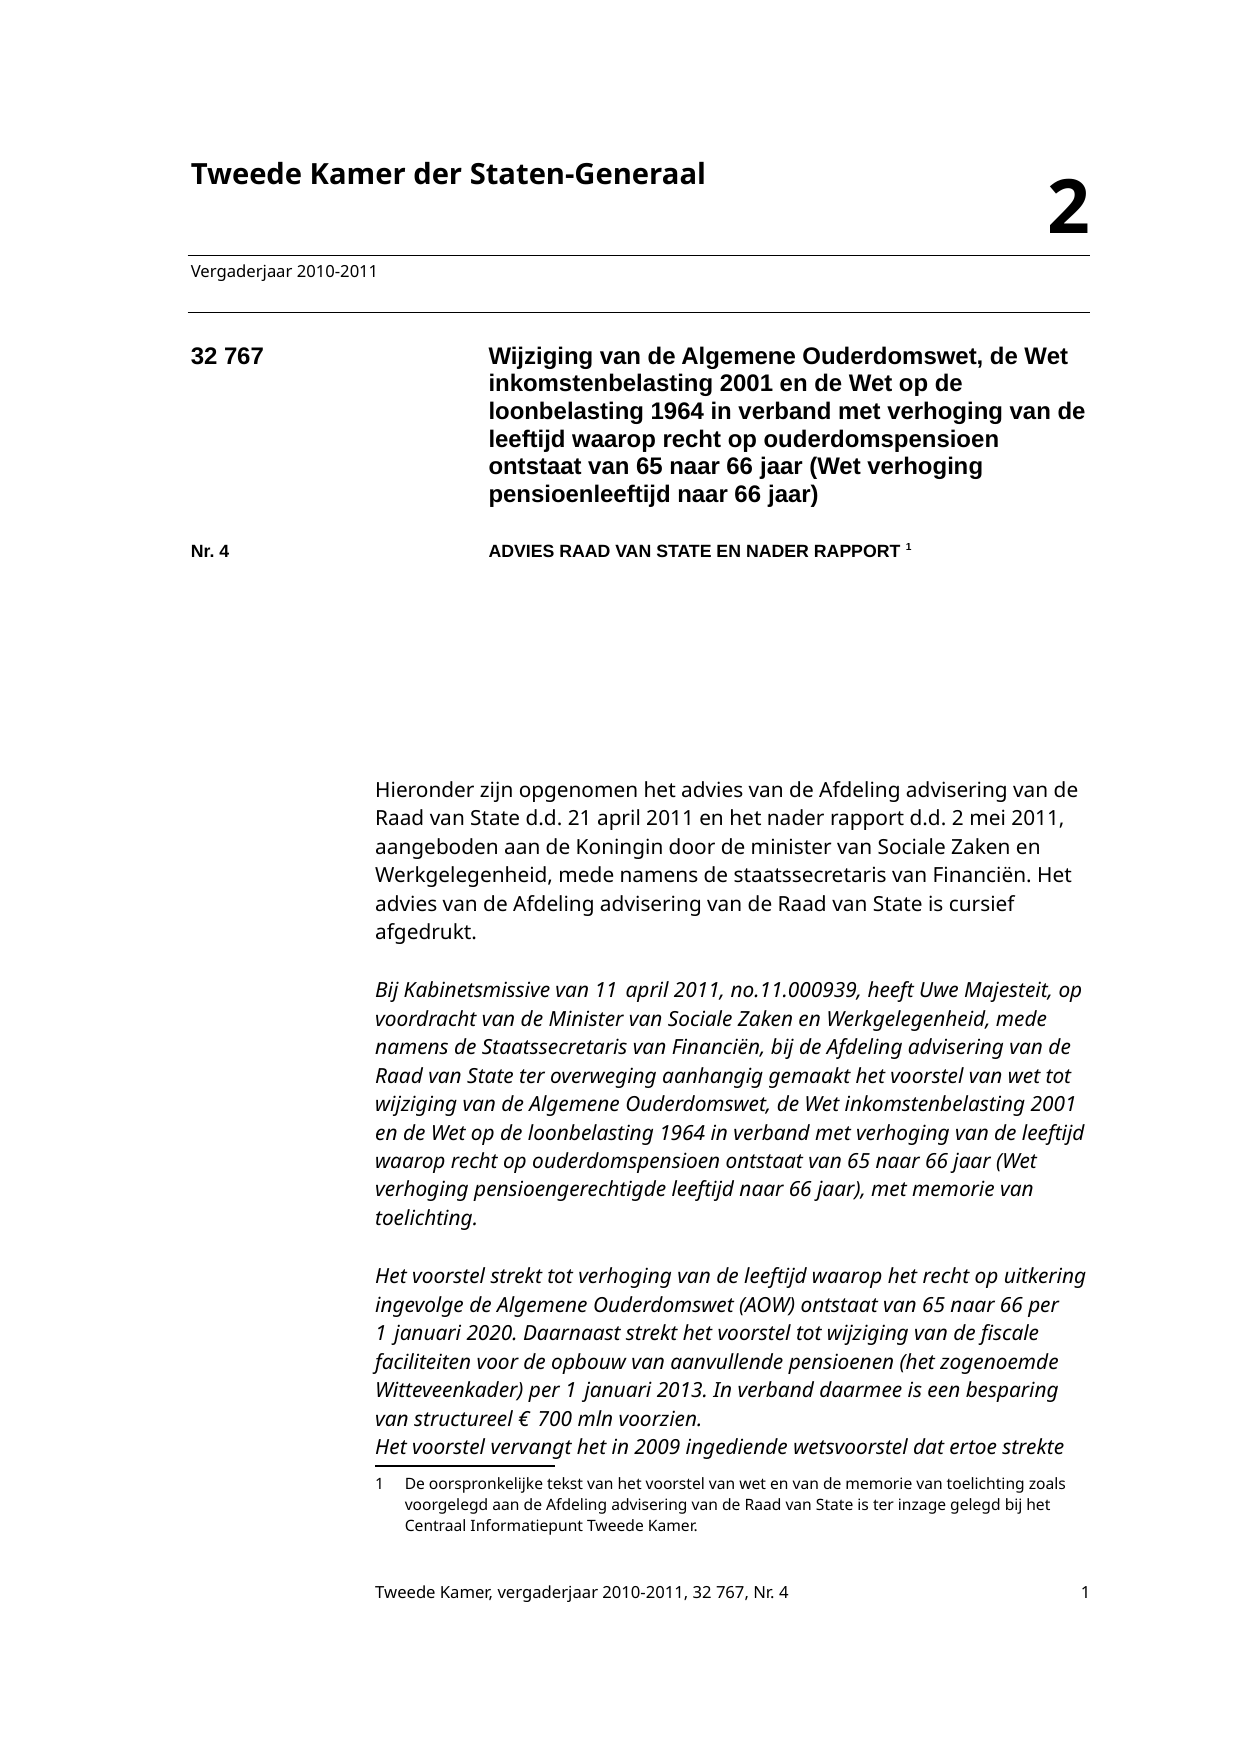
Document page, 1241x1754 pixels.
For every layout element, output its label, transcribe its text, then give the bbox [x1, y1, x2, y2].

table_cell [485, 256, 1090, 312]
table_cell ADVIES RAAD VAN STATE EN NADER RAPPORT [485, 538, 1090, 656]
table_header 2 [910, 150, 1090, 255]
text Het voorstel strekt tot verhoging van de leeftijd waarop het recht op uitkering ingevolge de Algemene Ouderdomswet (AOW) ontstaat van 65 naar 66 per 1 januari 2020. Daarnaast strekt het voorstel tot wijziging van de fiscale faciliteiten voor de opbouw van aanvullende pensioenen (het zogenoemde Witteveenkader) per 1 januari 2013. In verband daarmee is een besparing van structureel € 700 mln voorzien. [375, 1261, 1090, 1432]
table_cell [188, 313, 485, 339]
text Bij Kabinetsmissive van 11 april 2011, no.11.000939, heeft Uwe Majesteit, op voordracht van de Minister van Sociale Zaken en Werkgelegenheid, mede namens de Staatssecretaris van Financiën, bij de Afdeling advisering van de Raad van State ter overweging aanhangig gemaakt het voorstel van wet tot wijziging van de Algemene Ouderdomswet, de Wet inkomstenbelasting 2001 en de Wet op de loonbelasting 1964 in verband met verhoging van de leeftijd waarop recht op ouderdomspensioen ontstaat van 65 naar 66 jaar (Wet verhoging pensioengerechtigde leeftijd naar 66 jaar), met memorie van toelichting. [375, 976, 1090, 1231]
table_header Tweede Kamer der Staten-Generaal [188, 150, 909, 255]
table_cell Vergaderjaar 2010-2011 [188, 256, 485, 312]
table_cell 32 767 [188, 339, 485, 537]
table_cell Nr. 4 [188, 538, 485, 656]
text Hieronder zijn opgenomen het advies van de Afdeling advisering van de Raad van State d.d. 21 april 2011 en het nader rapport d.d. 2 mei 2011, aangeboden aan de Koningin door de minister van Sociale Zaken en Werkgelegenheid, mede namens de staatssecretaris van Financiën. Het advies van de Afdeling advisering van de Raad van State is cursief afgedrukt. [375, 775, 1090, 946]
table_cell Wijziging van de Algemene Ouderdomswet, de Wet inkomstenbelasting 2001 en de Wet op de loonbelasting 1964 in verband met verhoging van de leeftijd waarop recht op ouderdomspensioen ontstaat van 65 naar 66 jaar (Wet verhoging pensioenleeftijd naar 66 jaar) [485, 339, 1090, 537]
table_cell [485, 313, 1090, 339]
text Het voorstel vervangt het in 2009 ingediende wetsvoorstel dat ertoe strekte [375, 1432, 1090, 1461]
